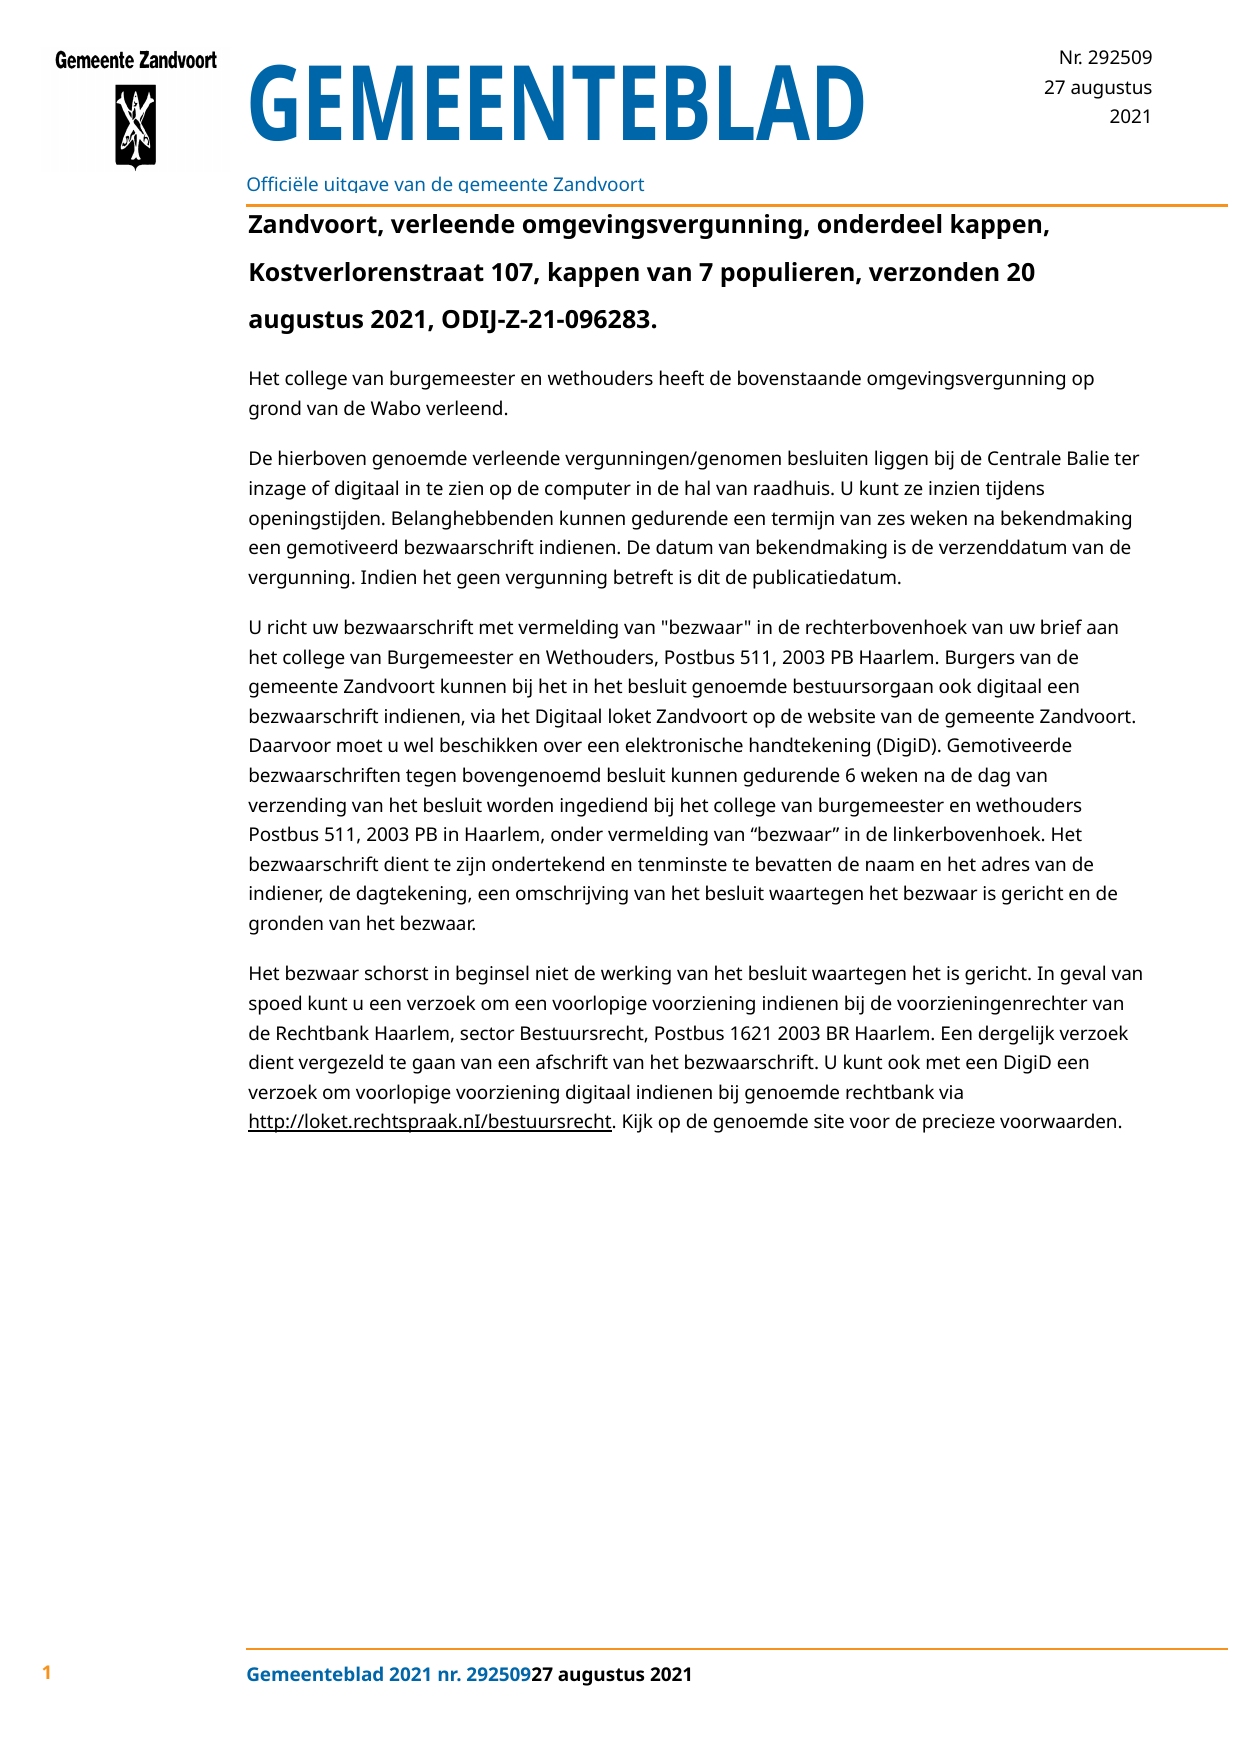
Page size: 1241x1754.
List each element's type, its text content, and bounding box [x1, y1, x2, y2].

text Zandvoort, verleende omgevingsvergunning, onderdeel kappen, Kostverlorenstraat 107, kappen van 7 populieren, verzonden 20 augustus 2021, ODIJ-Z-21-096283. [248, 207, 1152, 336]
picture [41, 47, 231, 172]
text Het college van burgemeester en wethouders heeft de bovenstaande omgevingsvergunning op grond van de Wabo verleend. [248, 366, 1152, 421]
text Het bezwaar schorst in beginsel niet de werking van het besluit waartegen het is gericht. In geval van spoed kunt u een verzoek om een voorlopige voorziening indienen bij de voorzieningenrechter van de Rechtbank Haarlem, sector Bestuursrecht, Postbus 1621 2003 BR Haarlem. Een dergelijk verzoek dient vergezeld te gaan van een afschrift van het bezwaarschrift. U kunt ook met een DigiD een verzoek om voorlopige voorziening digitaal indienen bij genoemde rechtbank via http://loket.rechtspraak.nI/bestuursrecht. Kijk op de genoemde site voor de precieze voorwaarden. [248, 961, 1152, 1134]
text U richt uw bezwaarschrift met vermelding van "bezwaar" in de rechterbovenhoek van uw brief aan het college van Burgemeester en Wethouders, Postbus 511, 2003 PB Haarlem. Burgers van de gemeente Zandvoort kunnen bij het in het besluit genoemde bestuursorgaan ook digitaal een bezwaarschrift indienen, via het Digitaal loket Zandvoort op de website van de gemeente Zandvoort. Daarvoor moet u wel beschikken over een elektronische handtekening (DigiD). Gemotiveerde bezwaarschriften tegen bovengenoemd besluit kunnen gedurende 6 weken na de dag van verzending van het besluit worden ingediend bij het college van burgemeester en wethouders Postbus 511, 2003 PB in Haarlem, onder vermelding van “bezwaar” in de linkerbovenhoek. Het bezwaarschrift dient te zijn ondertekend en tenminste te bevatten de naam en het adres van de indiener, de dagtekening, een omschrijving van het besluit waartegen het bezwaar is gericht en de gronden van het bezwaar. [248, 614, 1152, 936]
text De hierboven genoemde verleende vergunningen/genomen besluiten liggen bij de Centrale Balie ter inzage of digitaal in te zien op de computer in de hal van raadhuis. U kunt ze inzien tijdens openingstijden. Belanghebbenden kunnen gedurende een termijn van zes weken na bekendmaking een gemotiveerd bezwaarschrift indienen. De datum van bekendmaking is de verzenddatum van de vergunning. Indien het geen vergunning betreft is dit de publicatiedatum. [248, 446, 1152, 589]
